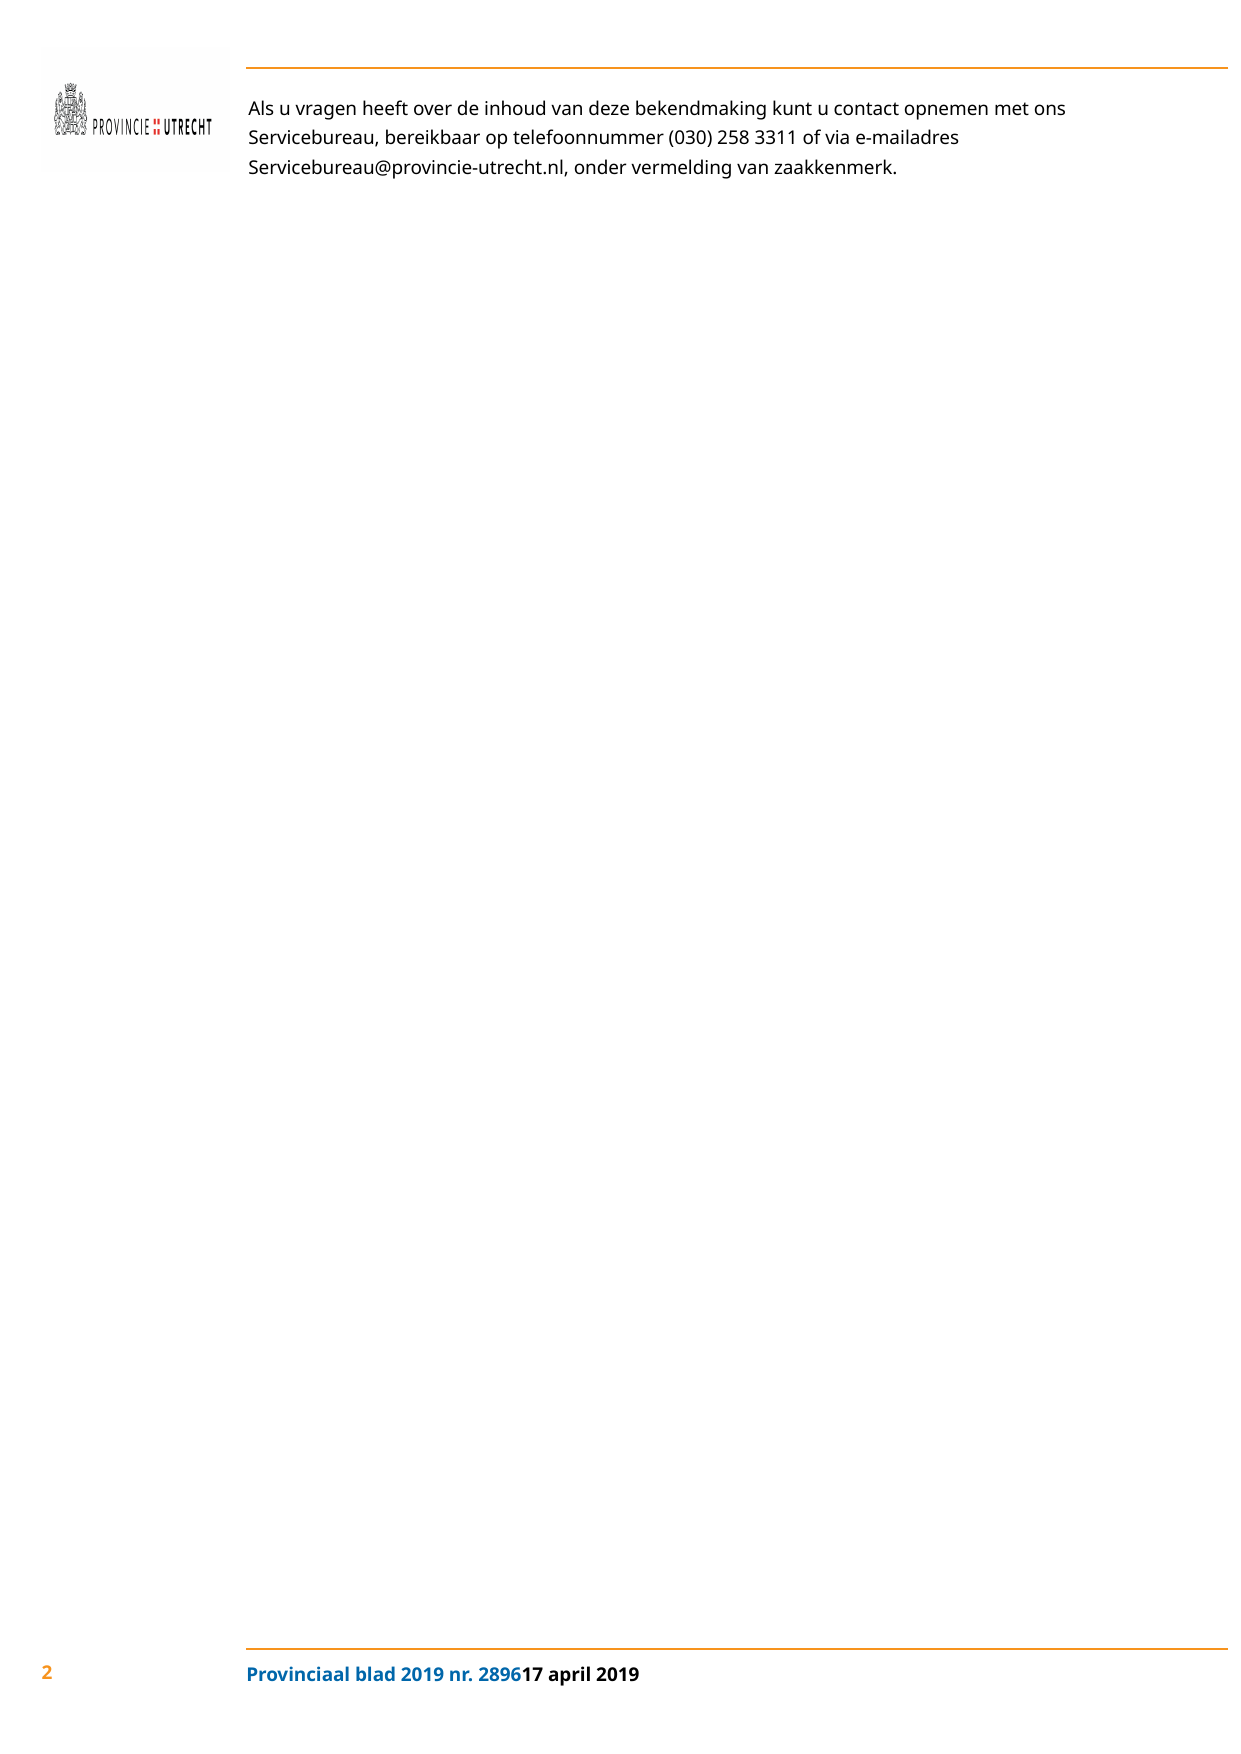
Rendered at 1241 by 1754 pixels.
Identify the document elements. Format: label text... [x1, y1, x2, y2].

text Als u vragen heeft over de inhoud van deze bekendmaking kunt u contact opnemen met ons Servicebureau, bereikbaar op telefoonnummer (030) 258 3311 of via e-mailadres Servicebureau@provincie-utrecht.nl, onder vermelding van zaakkenmerk. [248, 95, 1152, 180]
picture [41, 47, 231, 172]
